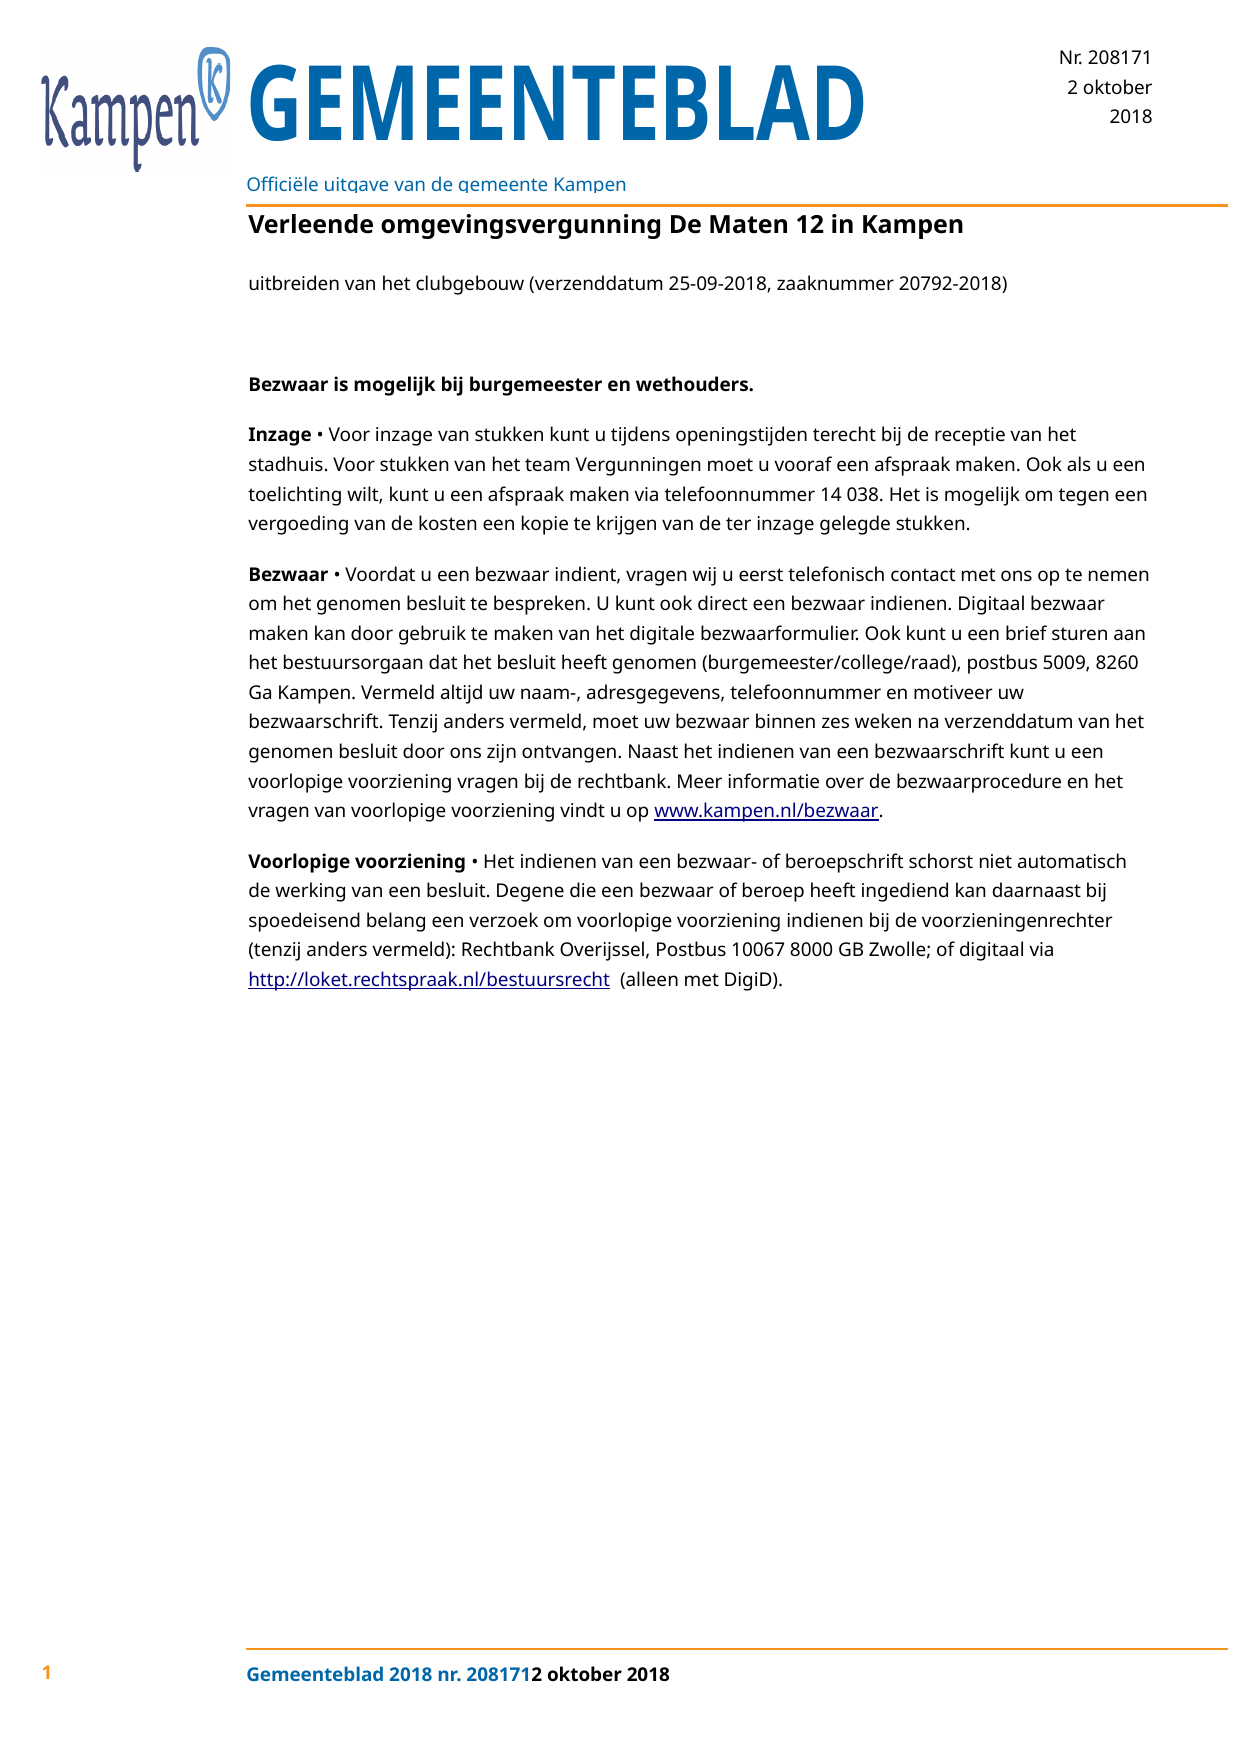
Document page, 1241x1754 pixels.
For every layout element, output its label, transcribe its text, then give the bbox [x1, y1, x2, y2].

text Voorlopige voorziening • Het indienen van een bezwaar- of beroepschrift schorst niet automatisch de werking van een besluit. Degene die een bezwaar of beroep heeft ingediend kan daarnaast bij spoedeisend belang een verzoek om voorlopige voorziening indienen bij de voorzieningenrechter (tenzij anders vermeld): Rechtbank Overijssel, Postbus 10067 8000 GB Zwolle; of digitaal via http://loket.rechtspraak.nl/bestuursrecht (alleen met DigiD). [248, 848, 1152, 992]
text Inzage • Voor inzage van stukken kunt u tijdens openingstijden terecht bij de receptie van het stadhuis. Voor stukken van het team Vergunningen moet u vooraf een afspraak maken. Ook als u een toelichting wilt, kunt u een afspraak maken via telefoonnummer 14 038. Het is mogelijk om tegen een vergoeding van de kosten een kopie te krijgen van de ter inzage gelegde stukken. [248, 422, 1152, 536]
text Bezwaar • Voordat u een bezwaar indient, vragen wij u eerst telefonisch contact met ons op te nemen om het genomen besluit te bespreken. U kunt ook direct een bezwaar indienen. Digitaal bezwaar maken kan door gebruik te maken van het digitale bezwaarformulier. Ook kunt u een brief sturen aan het bestuursorgaan dat het besluit heeft genomen (burgemeester/college/raad), postbus 5009, 8260 Ga Kampen. Vermeld altijd uw naam-, adresgegevens, telefoonnummer en motiveer uw bezwaarschrift. Tenzij anders vermeld, moet uw bezwaar binnen zes weken na verzenddatum van het genomen besluit door ons zijn ontvangen. Naast het indienen van een bezwaarschrift kunt u een voorlopige voorziening vragen bij de rechtbank. Meer informatie over de bezwaarprocedure en het vragen van voorlopige voorziening vindt u op www.kampen.nl/bezwaar. [248, 561, 1152, 823]
text Bezwaar is mogelijk bij burgemeester en wethouders. [248, 371, 1152, 397]
text Verleende omgevingsvergunning De Maten 12 in Kampen [248, 207, 1152, 241]
picture [41, 47, 231, 172]
text uitbreiden van het clubgebouw (verzenddatum 25-09-2018, zaaknummer 20792-2018) [248, 270, 1152, 296]
